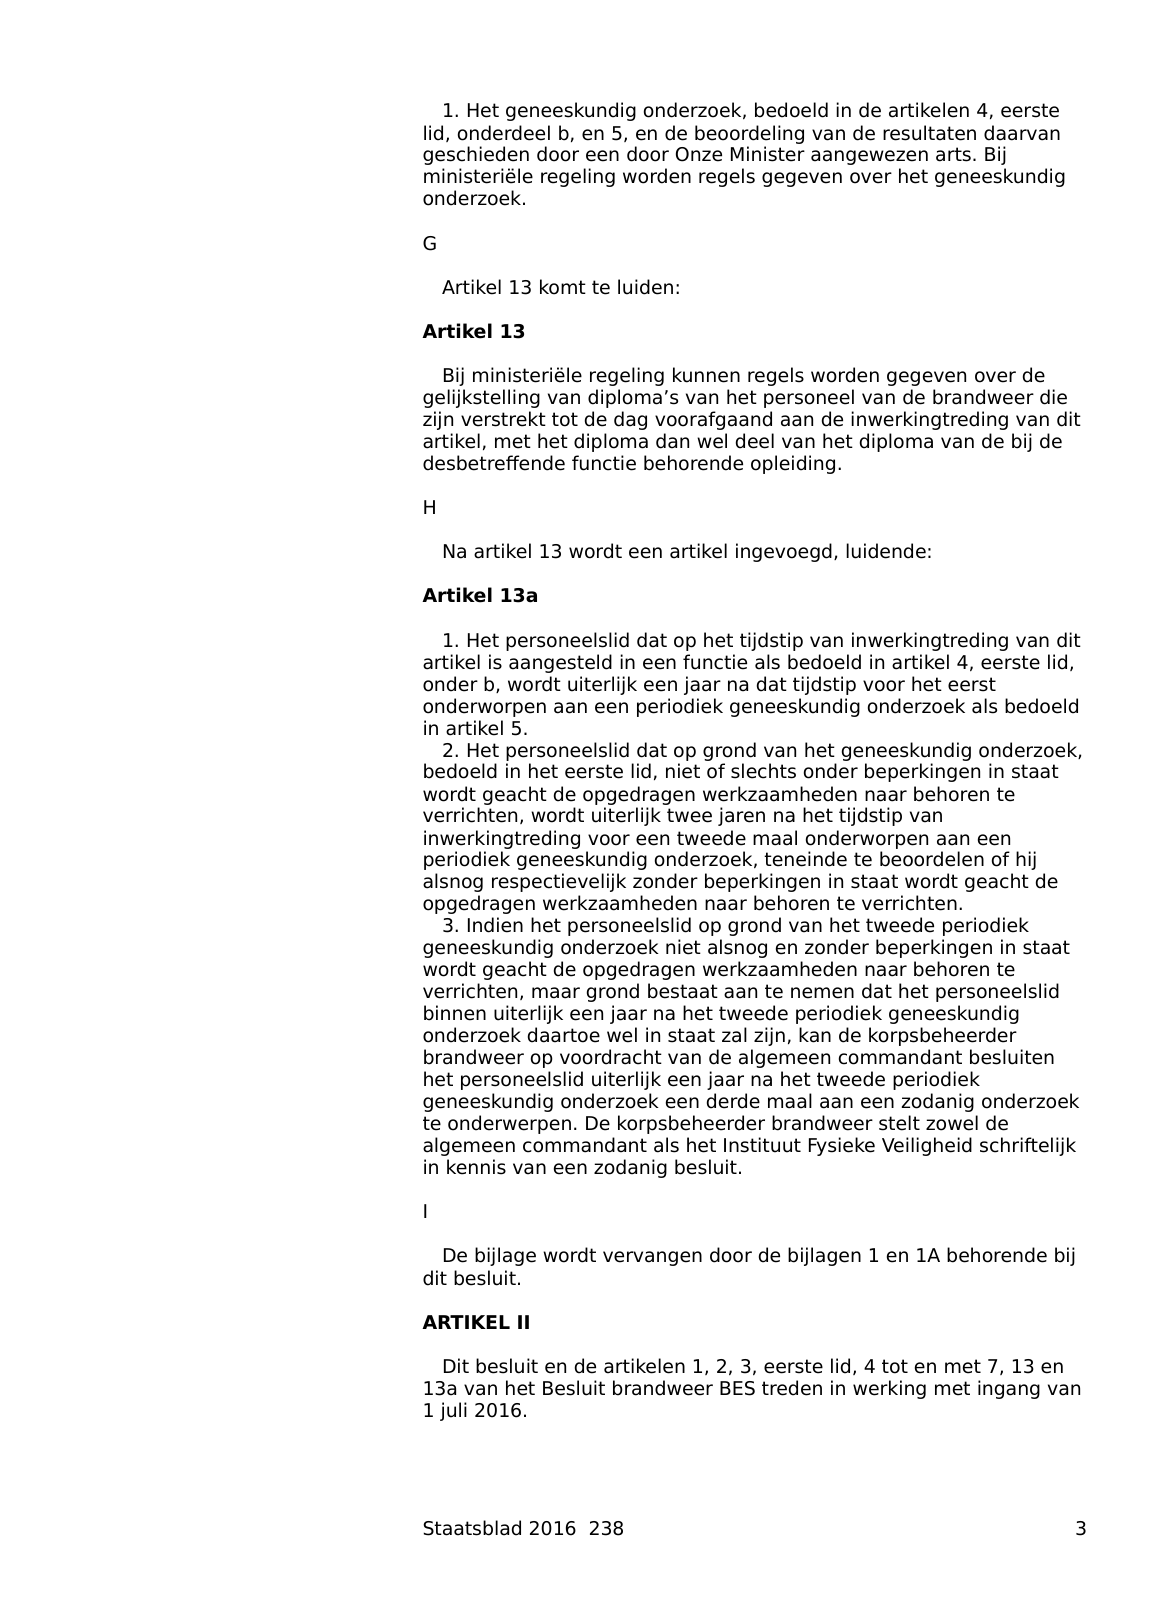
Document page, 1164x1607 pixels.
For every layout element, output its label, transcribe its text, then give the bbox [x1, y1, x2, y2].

text Bij ministeriële regeling kunnen regels worden gegeven over de gelijkstelling van diploma’s van het personeel van de brandweer die zijn verstrekt tot de dag voorafgaand aan de inwerkingtreding van dit artikel, met het diploma dan wel deel van het diploma van de bij de desbetreffende functie behorende opleiding. [422, 365, 1087, 475]
text 2. Het personeelslid dat op grond van het geneeskundig onderzoek, bedoeld in het eerste lid, niet of slechts onder beperkingen in staat wordt geacht de opgedragen werkzaamheden naar behoren te verrichten, wordt uiterlijk twee jaren na het tijdstip van inwerkingtreding voor een tweede maal onderworpen aan een periodiek geneeskundig onderzoek, teneinde te beoordelen of hij alsnog respectievelijk zonder beperkingen in staat wordt geacht de opgedragen werkzaamheden naar behoren te verrichten. [422, 739, 1087, 915]
subtitle Artikel 13a [422, 585, 1087, 607]
text G [422, 232, 1087, 254]
text 1. Het geneeskundig onderzoek, bedoeld in de artikelen 4, eerste lid, onderdeel b, en 5, en de beoordeling van de resultaten daarvan geschieden door een door Onze Minister aangewezen arts. Bij ministeriële regeling worden regels gegeven over het geneeskundig onderzoek. [422, 100, 1087, 210]
text Na artikel 13 wordt een artikel ingevoegd, luidende: [422, 541, 1087, 563]
text I [422, 1201, 1087, 1223]
text Dit besluit en de artikelen 1, 2, 3, eerste lid, 4 tot en met 7, 13 en 13a van het Besluit brandweer BES treden in werking met ingang van 1 juli 2016. [422, 1356, 1087, 1422]
text H [422, 497, 1087, 519]
text De bijlage wordt vervangen door de bijlagen 1 en 1A behorende bij dit besluit. [422, 1245, 1087, 1289]
text 1. Het personeelslid dat op het tijdstip van inwerkingtreding van dit artikel is aangesteld in een functie als bedoeld in artikel 4, eerste lid, onder b, wordt uiterlijk een jaar na dat tijdstip voor het eerst onderworpen aan een periodiek geneeskundig onderzoek als bedoeld in artikel 5. [422, 629, 1087, 739]
subtitle Artikel 13 [422, 321, 1087, 343]
text Artikel 13 komt te luiden: [422, 277, 1087, 299]
text 3. Indien het personeelslid op grond van het tweede periodiek geneeskundig onderzoek niet alsnog en zonder beperkingen in staat wordt geacht de opgedragen werkzaamheden naar behoren te verrichten, maar grond bestaat aan te nemen dat het personeelslid binnen uiterlijk een jaar na het tweede periodiek geneeskundig onderzoek daartoe wel in staat zal zijn, kan de korpsbeheerder brandweer op voordracht van de algemeen commandant besluiten het personeelslid uiterlijk een jaar na het tweede periodiek geneeskundig onderzoek een derde maal aan een zodanig onderzoek te onderwerpen. De korpsbeheerder brandweer stelt zowel de algemeen commandant als het Instituut Fysieke Veiligheid schriftelijk in kennis van een zodanig besluit. [422, 915, 1087, 1179]
subtitle ARTIKEL II [422, 1312, 1087, 1333]
